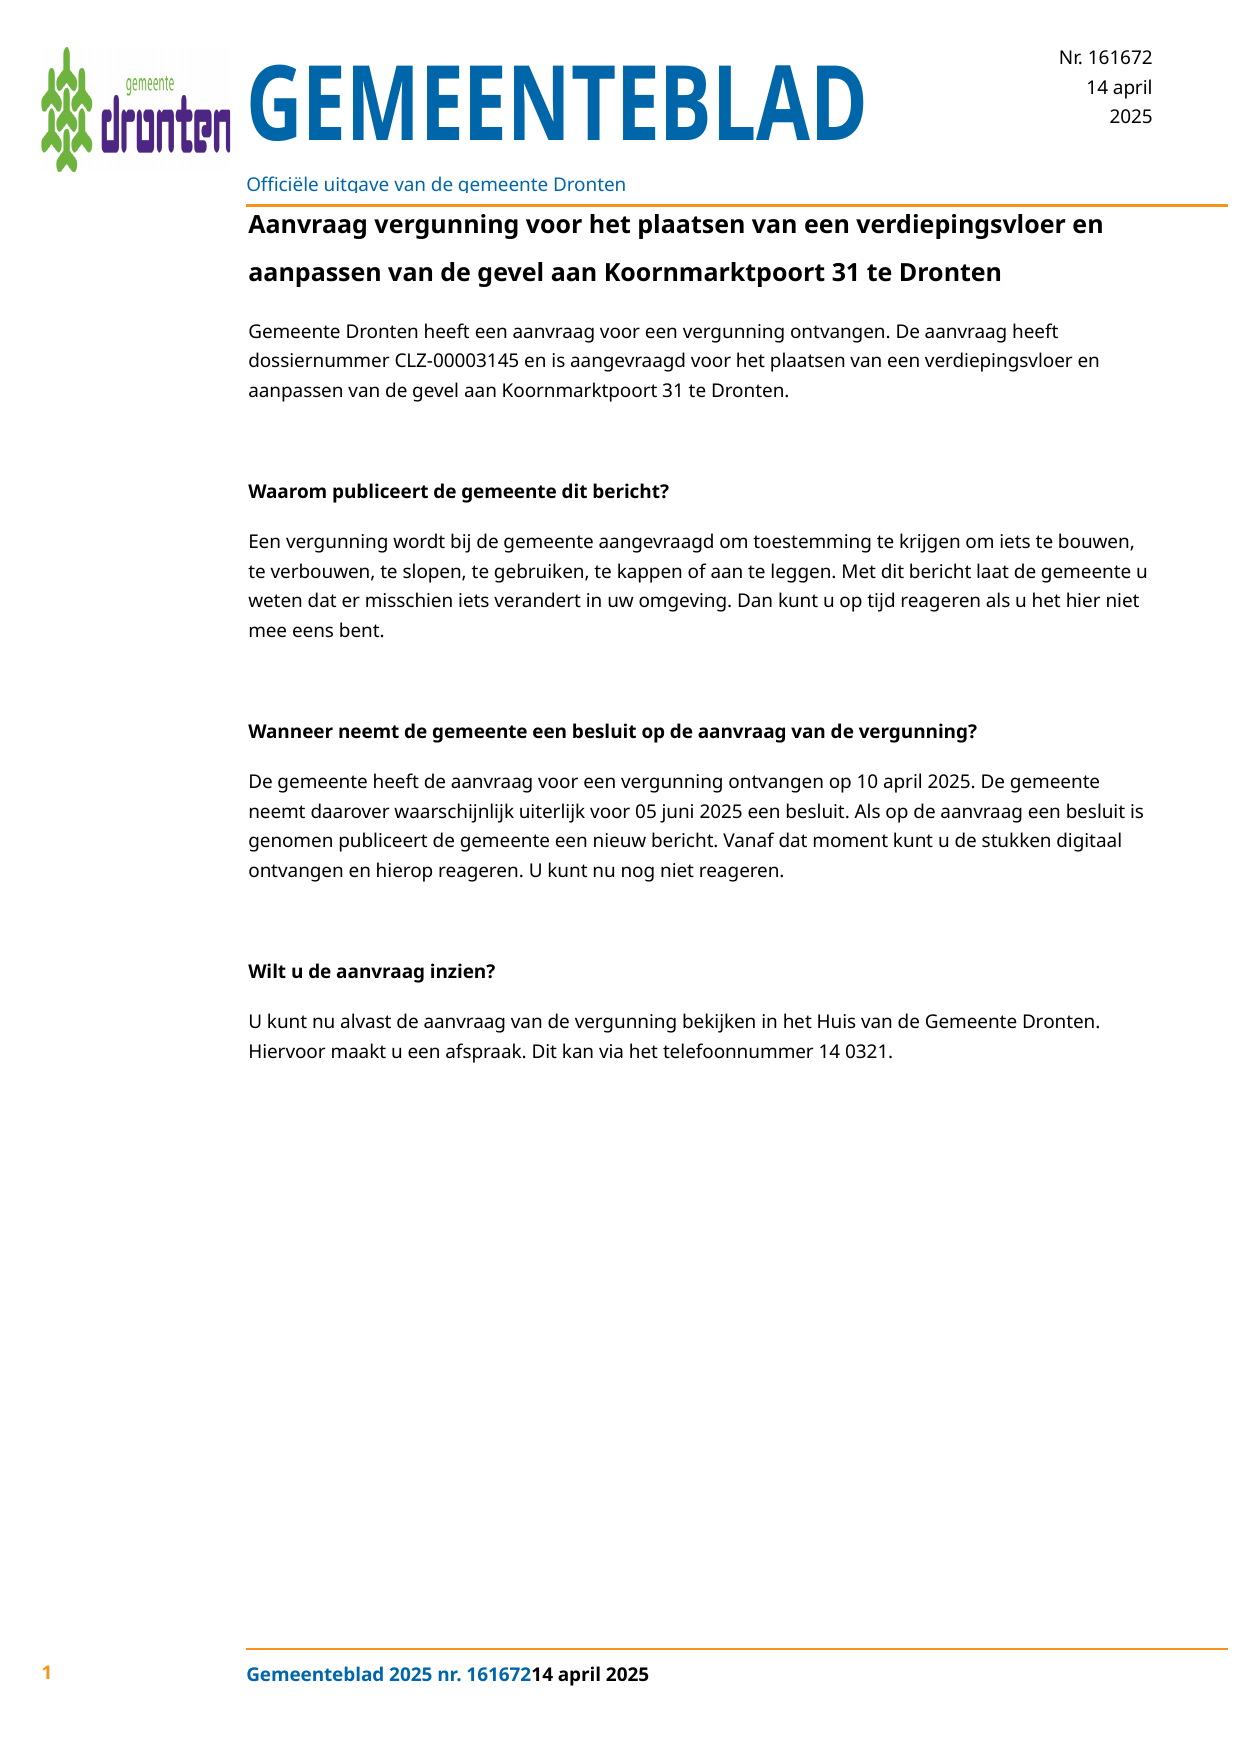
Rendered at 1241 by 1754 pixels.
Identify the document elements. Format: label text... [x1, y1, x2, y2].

text U kunt nu alvast de aanvraag van de vergunning bekijken in het Huis van de Gemeente Dronten. Hiervoor maakt u een afspraak. Dit kan via het telefoonnummer 14 0321. [248, 1008, 1152, 1064]
text Een vergunning wordt bij de gemeente aangevraagd om toestemming te krijgen om iets te bouwen, te verbouwen, te slopen, te gebruiken, te kappen of aan te leggen. Met dit bericht laat de gemeente u weten dat er misschien iets verandert in uw omgeving. Dan kunt u op tijd reageren als u het hier niet mee eens bent. [248, 528, 1152, 643]
text Wilt u de aanvraag inzien? [248, 958, 1152, 984]
text Wanneer neemt de gemeente een besluit op de aanvraag van de vergunning? [248, 718, 1152, 744]
text Aanvraag vergunning voor het plaatsen van een verdiepingsvloer en aanpassen van de gevel aan Koornmarktpoort 31 te Dronten [248, 207, 1152, 288]
text Waarom publiceert de gemeente dit bericht? [248, 478, 1152, 504]
picture [41, 47, 231, 172]
text Gemeente Dronten heeft een aanvraag voor een vergunning ontvangen. De aanvraag heeft dossiernummer CLZ-00003145 en is aangevraagd voor het plaatsen van een verdiepingsvloer en aanpassen van de gevel aan Koornmarktpoort 31 te Dronten. [248, 318, 1152, 403]
text De gemeente heeft de aanvraag voor een vergunning ontvangen op 10 april 2025. De gemeente neemt daarover waarschijnlijk uiterlijk voor 05 juni 2025 een besluit. Als op de aanvraag een besluit is genomen publiceert de gemeente een nieuw bericht. Vanaf dat moment kunt u de stukken digitaal ontvangen en hierop reageren. U kunt nu nog niet reageren. [248, 768, 1152, 883]
